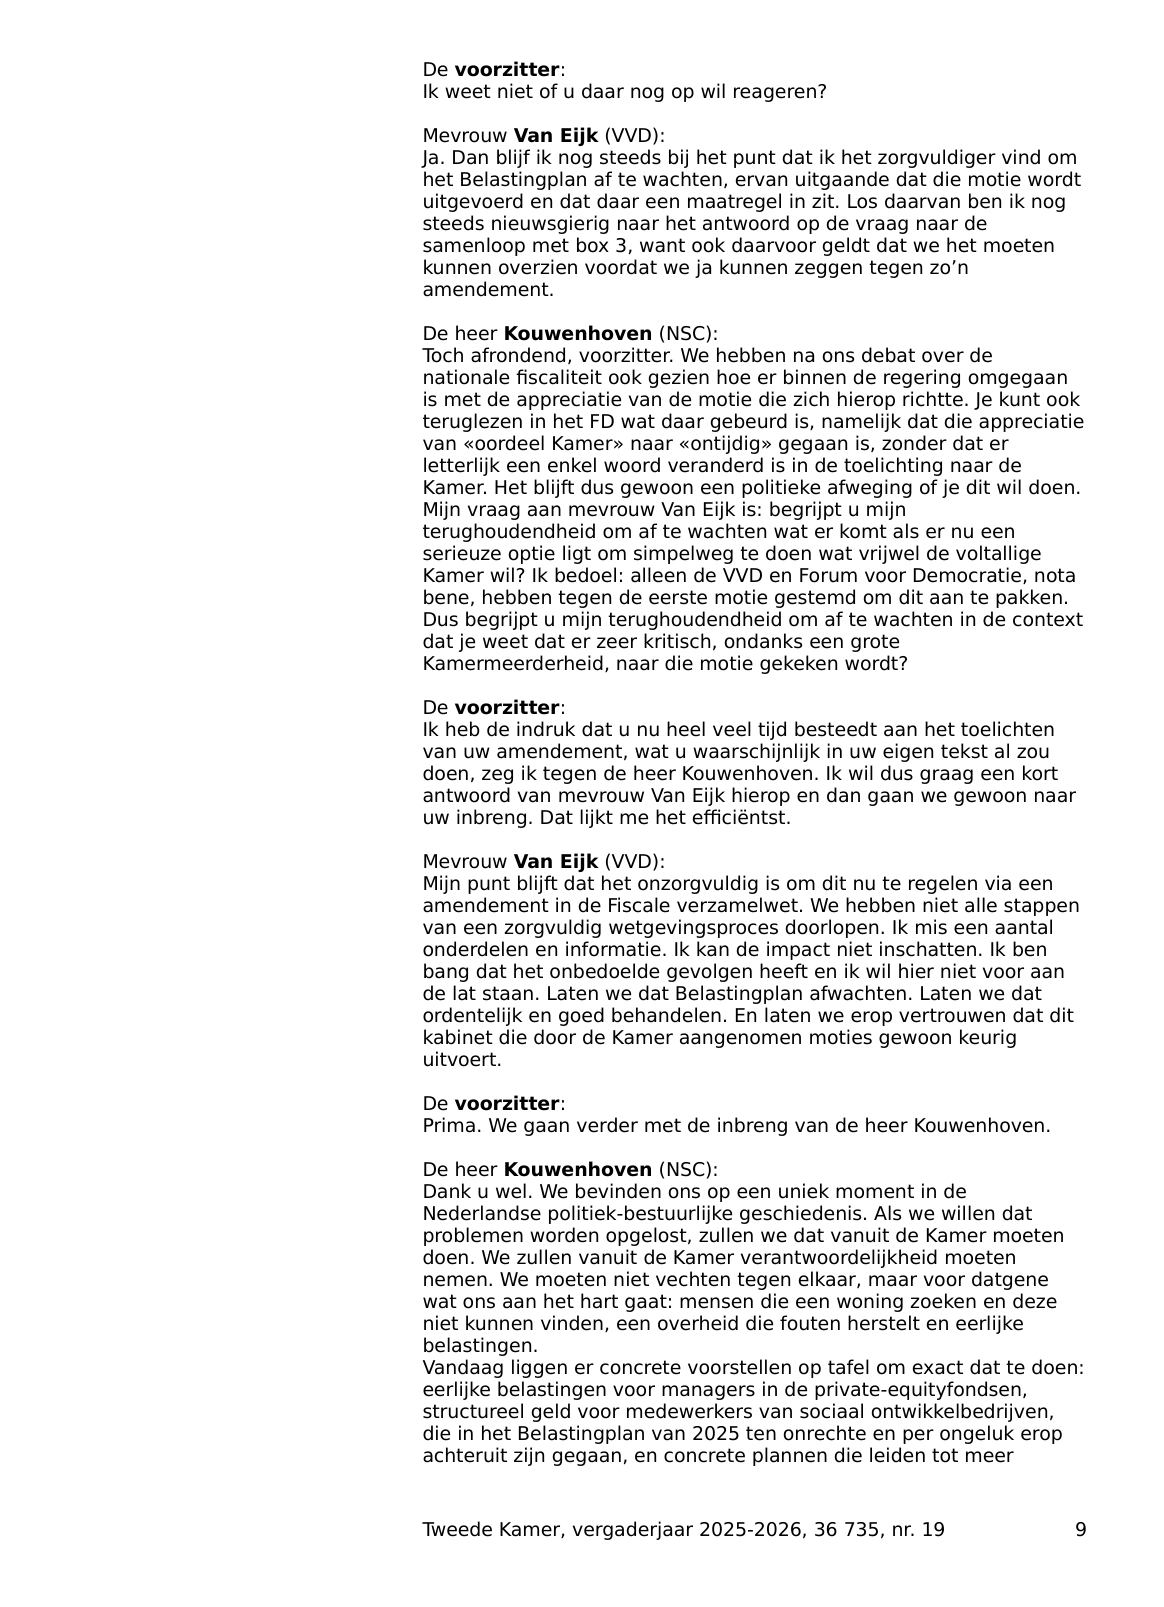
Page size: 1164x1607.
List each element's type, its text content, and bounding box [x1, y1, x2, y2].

text Toch afrondend, voorzitter. We hebben na ons debat over de nationale fiscaliteit ook gezien hoe er binnen de regering omgegaan is met de appreciatie van de motie die zich hierop richtte. Je kunt ook teruglezen in het FD wat daar gebeurd is, namelijk dat die appreciatie van «oordeel Kamer» naar «ontijdig» gegaan is, zonder dat er letterlijk een enkel woord veranderd is in de toelichting naar de Kamer. Het blijft dus gewoon een politieke afweging of je dit wil doen. Mijn vraag aan mevrouw Van Eijk is: begrijpt u mijn terughoudendheid om af te wachten wat er komt als er nu een serieuze optie ligt om simpelweg te doen wat vrijwel de voltallige Kamer wil? Ik bedoel: alleen de VVD en Forum voor Democratie, nota bene, hebben tegen de eerste motie gestemd om dit aan te pakken. Dus begrijpt u mijn terughoudendheid om af te wachten in de context dat je weet dat er zeer kritisch, ondanks een grote Kamermeerderheid, naar die motie gekeken wordt? [422, 345, 1087, 675]
text Ja. Dan blijf ik nog steeds bij het punt dat ik het zorgvuldiger vind om het Belastingplan af te wachten, ervan uitgaande dat die motie wordt uitgevoerd en dat daar een maatregel in zit. Los daarvan ben ik nog steeds nieuwsgierig naar het antwoord op de vraag naar de samenloop met box 3, want ook daarvoor geldt dat we het moeten kunnen overzien voordat we ja kunnen zeggen tegen zo’n amendement. [422, 147, 1087, 301]
text Ik heb de indruk dat u nu heel veel tijd besteedt aan het toelichten van uw amendement, wat u waarschijnlijk in uw eigen tekst al zou doen, zeg ik tegen de heer Kouwenhoven. Ik wil dus graag een kort antwoord van mevrouw Van Eijk hierop en dan gaan we gewoon naar uw inbreng. Dat lijkt me het efficiëntst. [422, 719, 1087, 829]
text Vandaag liggen er concrete voorstellen op tafel om exact dat te doen: eerlijke belastingen voor managers in de private-equityfondsen, structureel geld voor medewerkers van sociaal ontwikkelbedrijven, die in het Belastingplan van 2025 ten onrechte en per ongeluk erop achteruit zijn gegaan, en concrete plannen die leiden tot meer [422, 1357, 1087, 1467]
text De voorzitter: [422, 1093, 1087, 1115]
text Prima. We gaan verder met de inbreng van de heer Kouwenhoven. [422, 1115, 1087, 1137]
text De voorzitter: [422, 59, 1087, 81]
text De heer Kouwenhoven (NSC): [422, 1159, 1087, 1181]
text Mevrouw Van Eijk (VVD): [422, 851, 1087, 873]
text De voorzitter: [422, 697, 1087, 719]
text Ik weet niet of u daar nog op wil reageren? [422, 81, 1087, 103]
text De heer Kouwenhoven (NSC): [422, 323, 1087, 345]
text Mevrouw Van Eijk (VVD): [422, 125, 1087, 147]
text Mijn punt blijft dat het onzorgvuldig is om dit nu te regelen via een amendement in de Fiscale verzamelwet. We hebben niet alle stappen van een zorgvuldig wetgevingsproces doorlopen. Ik mis een aantal onderdelen en informatie. Ik kan de impact niet inschatten. Ik ben bang dat het onbedoelde gevolgen heeft en ik wil hier niet voor aan de lat staan. Laten we dat Belastingplan afwachten. Laten we dat ordentelijk en goed behandelen. En laten we erop vertrouwen dat dit kabinet die door de Kamer aangenomen moties gewoon keurig uitvoert. [422, 873, 1087, 1071]
text Dank u wel. We bevinden ons op een uniek moment in de Nederlandse politiek-bestuurlijke geschiedenis. Als we willen dat problemen worden opgelost, zullen we dat vanuit de Kamer moeten doen. We zullen vanuit de Kamer verantwoordelijkheid moeten nemen. We moeten niet vechten tegen elkaar, maar voor datgene wat ons aan het hart gaat: mensen die een woning zoeken en deze niet kunnen vinden, een overheid die fouten herstelt en eerlijke belastingen. [422, 1181, 1087, 1357]
